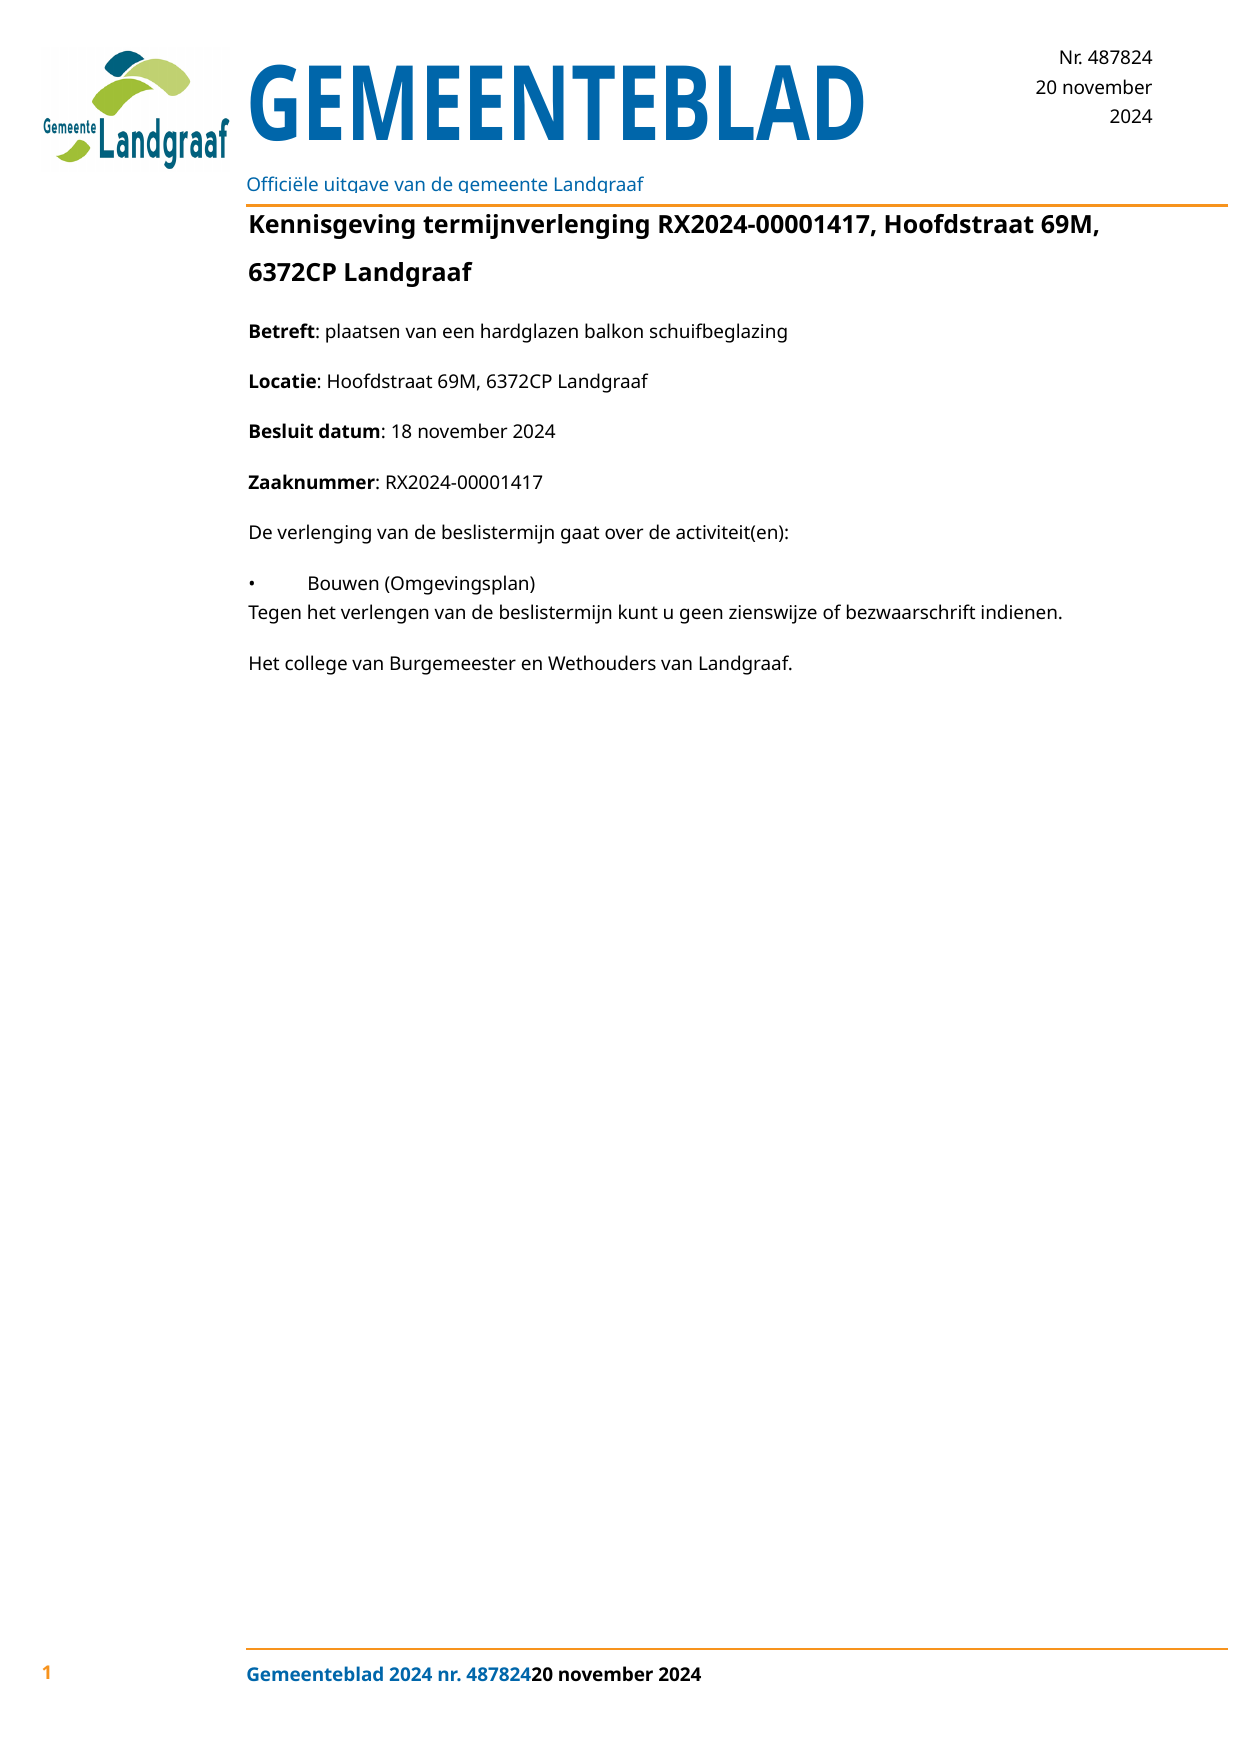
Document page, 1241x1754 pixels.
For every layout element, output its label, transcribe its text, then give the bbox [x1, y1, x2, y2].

text Kennisgeving termijnverlenging RX2024-00001417, Hoofdstraat 69M, 6372CP Landgraaf [248, 207, 1152, 288]
picture [41, 47, 231, 172]
text Het college van Burgemeester en Wethouders van Landgraaf. [248, 650, 1152, 676]
text De verlenging van de beslistermijn gaat over de activiteit(en): [248, 519, 1152, 545]
text Locatie: Hoofdstraat 69M, 6372CP Landgraaf [248, 368, 1152, 394]
text Betreft: plaatsen van een hardglazen balkon schuifbeglazing [248, 318, 1152, 344]
text Zaaknummer: RX2024-00001417 [248, 469, 1152, 495]
text Besluit datum: 18 november 2024 [248, 419, 1152, 444]
list Bouwen (Omgevingsplan) [248, 570, 1152, 596]
text Tegen het verlengen van de beslistermijn kunt u geen zienswijze of bezwaarschrift indienen. [248, 599, 1152, 625]
